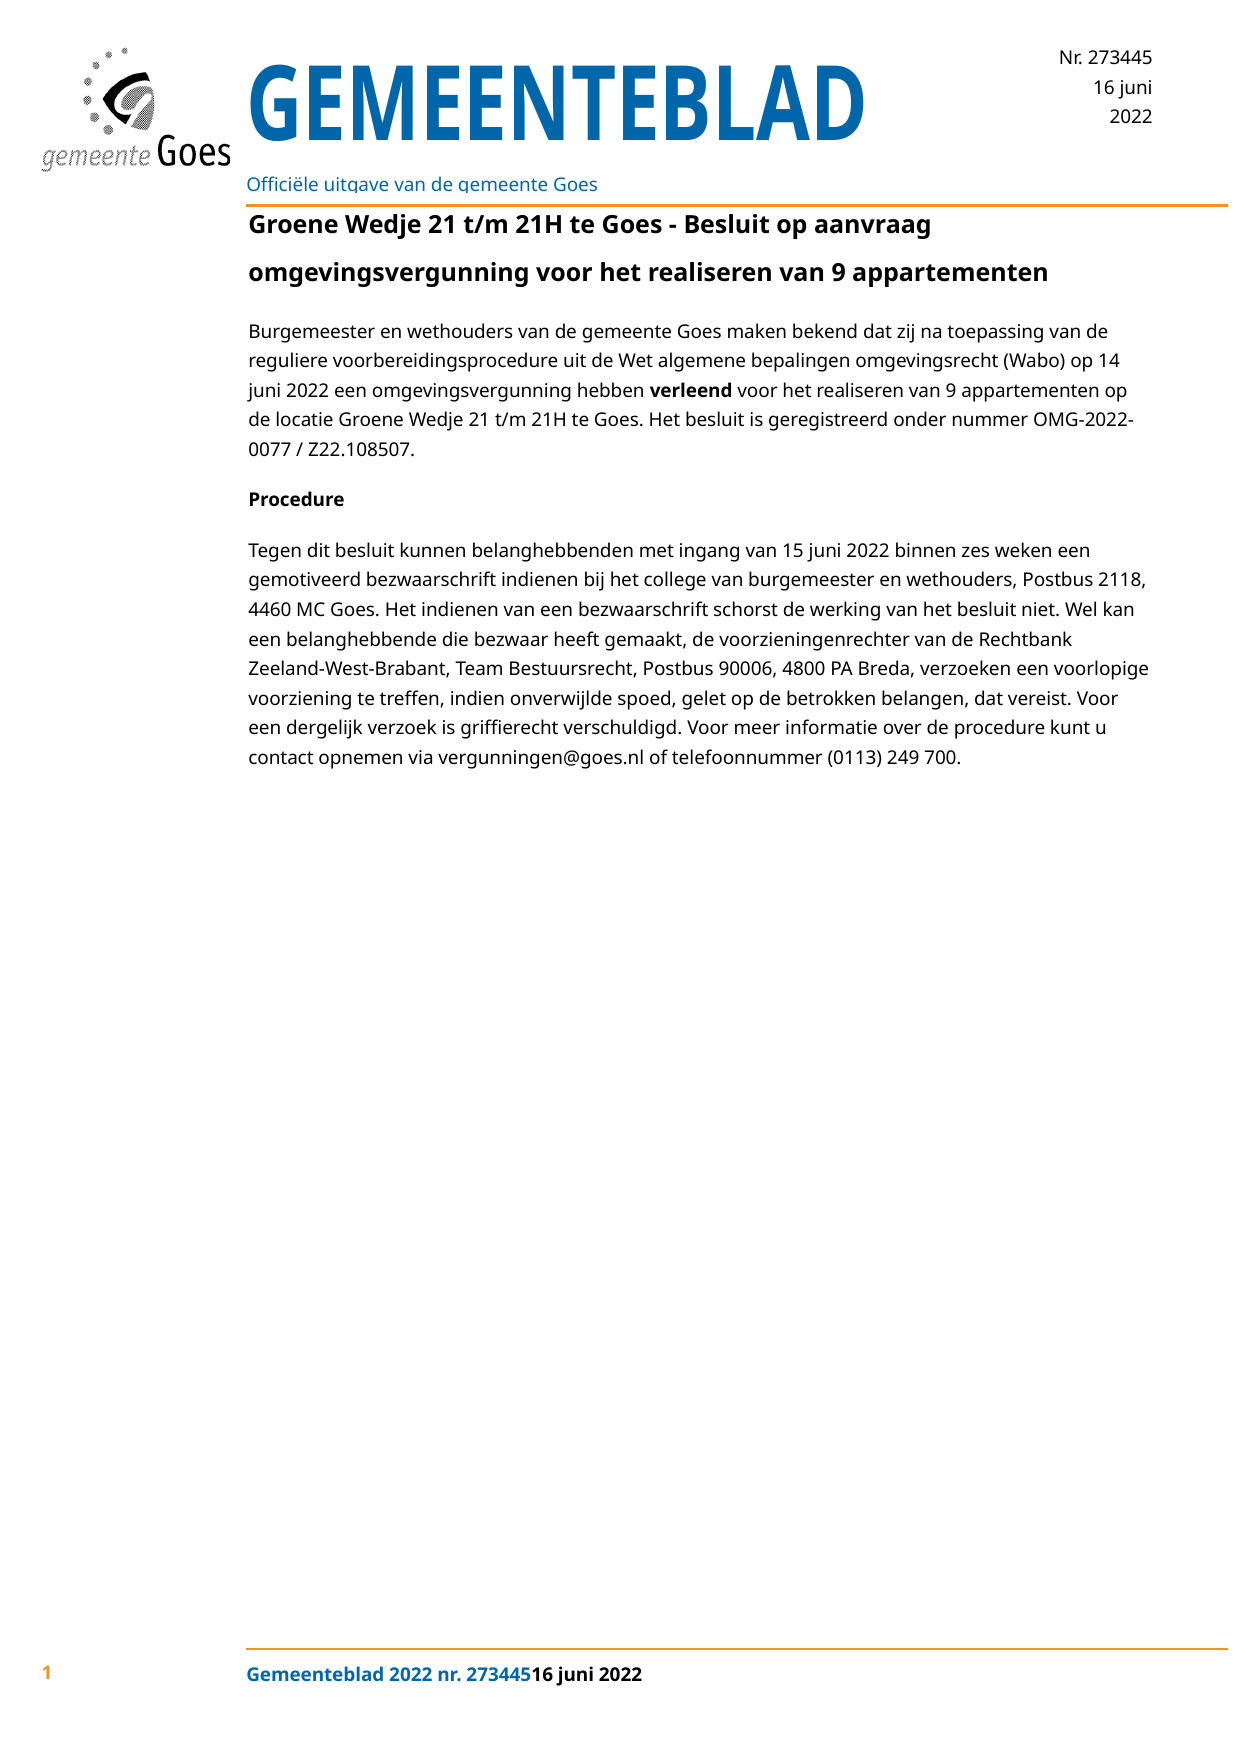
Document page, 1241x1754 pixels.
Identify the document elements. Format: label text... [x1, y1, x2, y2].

text Groene Wedje 21 t/m 21H te Goes - Besluit op aanvraag omgevingsvergunning voor het realiseren van 9 appartementen [248, 207, 1152, 288]
text Tegen dit besluit kunnen belanghebbenden met ingang van 15 juni 2022 binnen zes weken een gemotiveerd bezwaarschrift indienen bij het college van burgemeester en wethouders, Postbus 2118, 4460 MC Goes. Het indienen van een bezwaarschrift schorst de werking van het besluit niet. Wel kan een belanghebbende die bezwaar heeft gemaakt, de voorzieningenrechter van de Rechtbank Zeeland-West-Brabant, Team Bestuursrecht, Postbus 90006, 4800 PA Breda, verzoeken een voorlopige voorziening te treffen, indien onverwijlde spoed, gelet op de betrokken belangen, dat vereist. Voor een dergelijk verzoek is griffierecht verschuldigd. Voor meer informatie over de procedure kunt u contact opnemen via vergunningen@goes.nl of telefoonnummer (0113) 249 700. [248, 537, 1152, 770]
picture [41, 47, 231, 172]
text Procedure [248, 487, 1152, 512]
text Burgemeester en wethouders van de gemeente Goes maken bekend dat zij na toepassing van de reguliere voorbereidingsprocedure uit de Wet algemene bepalingen omgevingsrecht (Wabo) op 14 juni 2022 een omgevingsvergunning hebben verleend voor het realiseren van 9 appartementen op de locatie Groene Wedje 21 t/m 21H te Goes. Het besluit is geregistreerd onder nummer OMG-2022-0077 / Z22.108507. [248, 318, 1152, 462]
